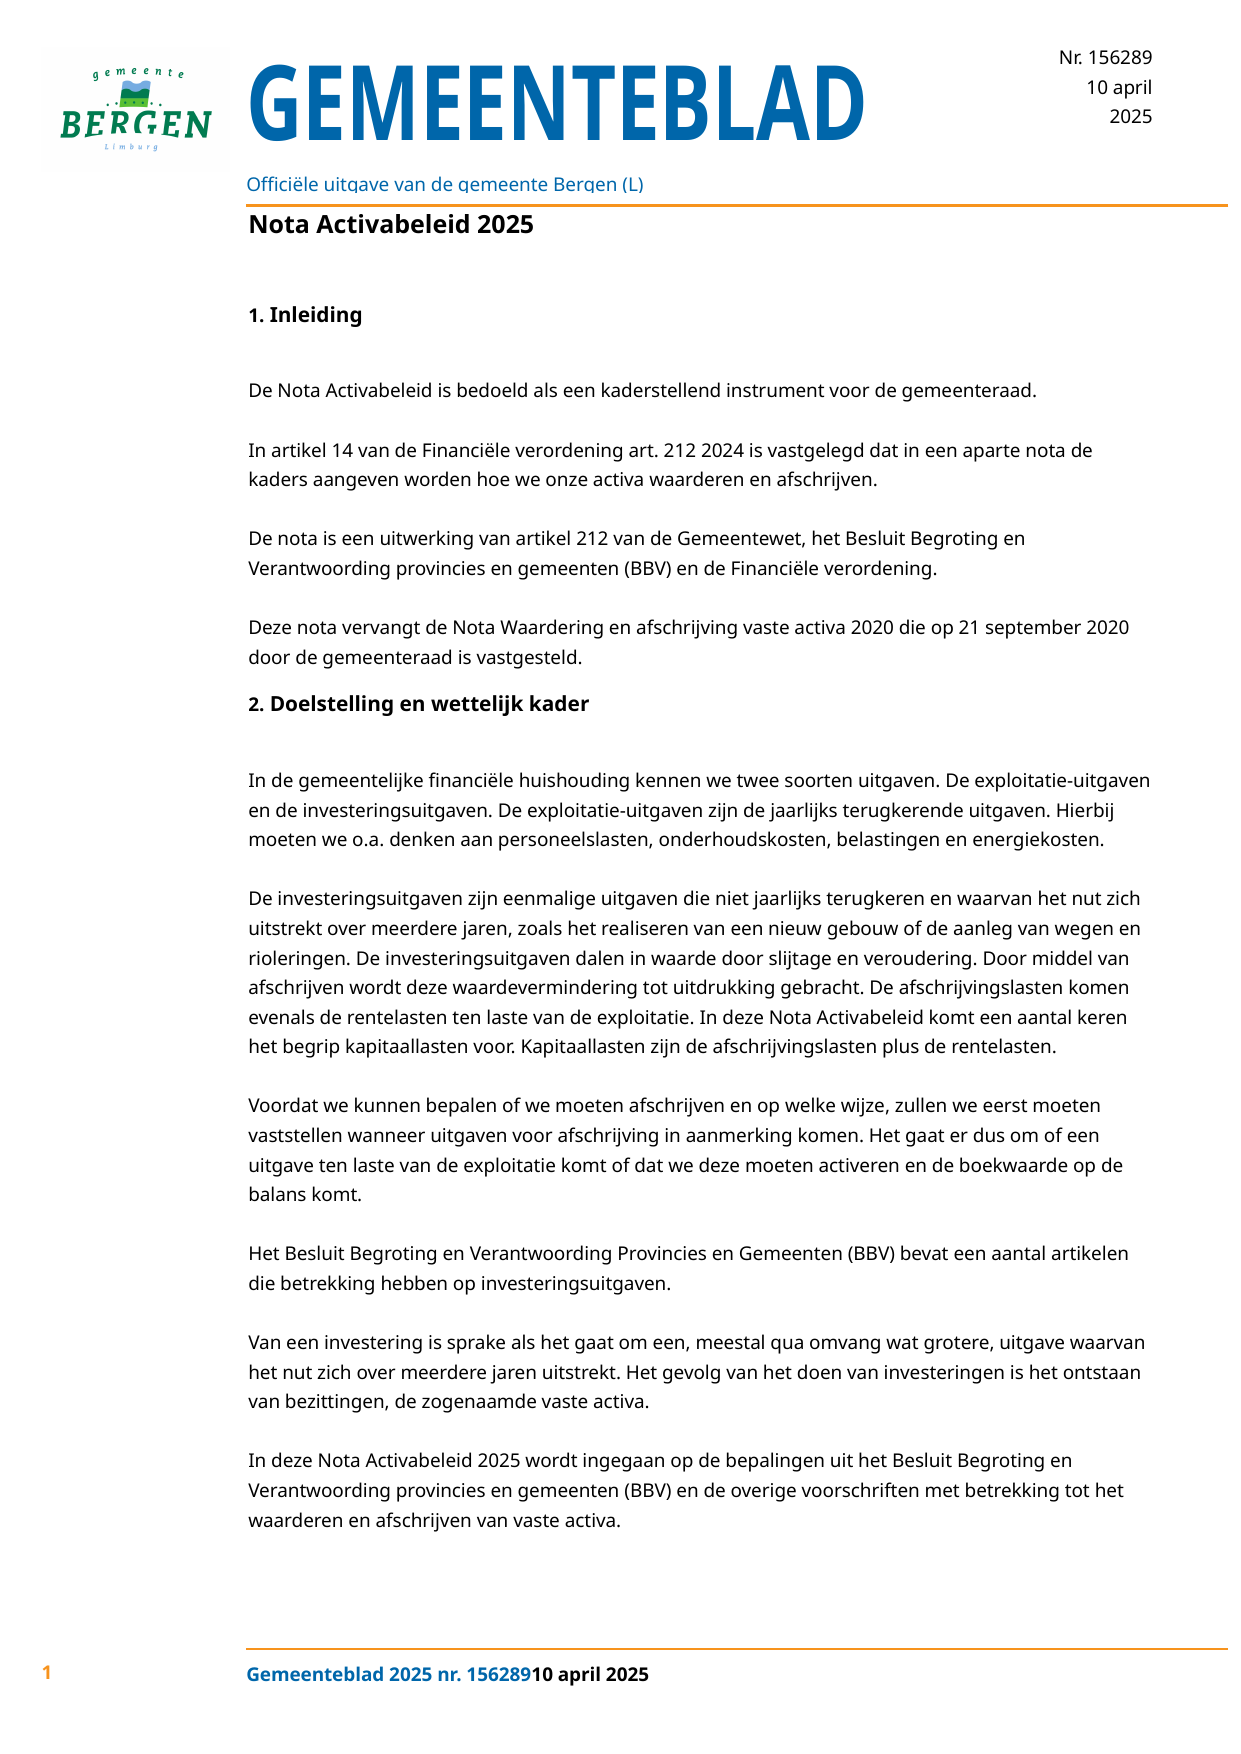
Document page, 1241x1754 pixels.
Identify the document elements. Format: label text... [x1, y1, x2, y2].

text De nota is een uitwerking van artikel 212 van de Gemeentewet, het Besluit Begroting en Verantwoording provincies en gemeenten (BBV) en de Financiële verordening. [248, 526, 1152, 581]
text De investeringsuitgaven zijn eenmalige uitgaven die niet jaarlijks terugkeren en waarvan het nut zich uitstrekt over meerdere jaren, zoals het realiseren van een nieuw gebouw of de aanleg van wegen en rioleringen. De investeringsuitgaven dalen in waarde door slijtage en veroudering. Door middel van afschrijven wordt deze waardevermindering tot uitdrukking gebracht. De afschrijvingslasten komen evenals de rentelasten ten laste van de exploitatie. In deze Nota Activabeleid komt een aantal keren het begrip kapitaallasten voor. Kapitaallasten zijn de afschrijvingslasten plus de rentelasten. [248, 886, 1152, 1059]
text Deze nota vervangt de Nota Waardering en afschrijving vaste activa 2020 die op 21 september 2020 door de gemeenteraad is vastgesteld. [248, 614, 1152, 669]
text In artikel 14 van de Financiële verordening art. 212 2024 is vastgelegd dat in een aparte nota de kaders aangeven worden hoe we onze activa waarderen en afschrijven. [248, 437, 1152, 492]
text De Nota Activabeleid is bedoeld als een kaderstellend instrument voor de gemeenteraad. [248, 378, 1152, 403]
text In deze Nota Activabeleid 2025 wordt ingegaan op de bepalingen uit het Besluit Begroting en Verantwoording provincies en gemeenten (BBV) en de overige voorschriften met betrekking tot het waarderen en afschrijven van vaste activa. [248, 1448, 1152, 1532]
text Van een investering is sprake als het gaat om een, meestal qua omvang wat grotere, uitgave waarvan het nut zich over meerdere jaren uitstrekt. Het gevolg van het doen van investeringen is het ontstaan van bezittingen, de zogenaamde vaste activa. [248, 1329, 1152, 1414]
picture [41, 47, 231, 172]
text In de gemeentelijke financiële huishouding kennen we twee soorten uitgaven. De exploitatie-uitgaven en de investeringsuitgaven. De exploitatie-uitgaven zijn de jaarlijks terugkerende uitgaven. Hierbij moeten we o.a. denken aan personeelslasten, onderhoudskosten, belastingen en energiekosten. [248, 767, 1152, 852]
text Voordat we kunnen bepalen of we moeten afschrijven en op welke wijze, zullen we eerst moeten vaststellen wanneer uitgaven voor afschrijving in aanmerking komen. Het gaat er dus om of een uitgave ten laste van de exploitatie komt of dat we deze moeten activeren en de boekwaarde op de balans komt. [248, 1093, 1152, 1207]
text 2. Doelstelling en wettelijk kader [248, 689, 1152, 718]
text 1. Inleiding [248, 300, 1152, 328]
text Nota Activabeleid 2025 [248, 207, 1152, 241]
text Het Besluit Begroting en Verantwoording Provincies en Gemeenten (BBV) bevat een aantal artikelen die betrekking hebben op investeringsuitgaven. [248, 1241, 1152, 1296]
